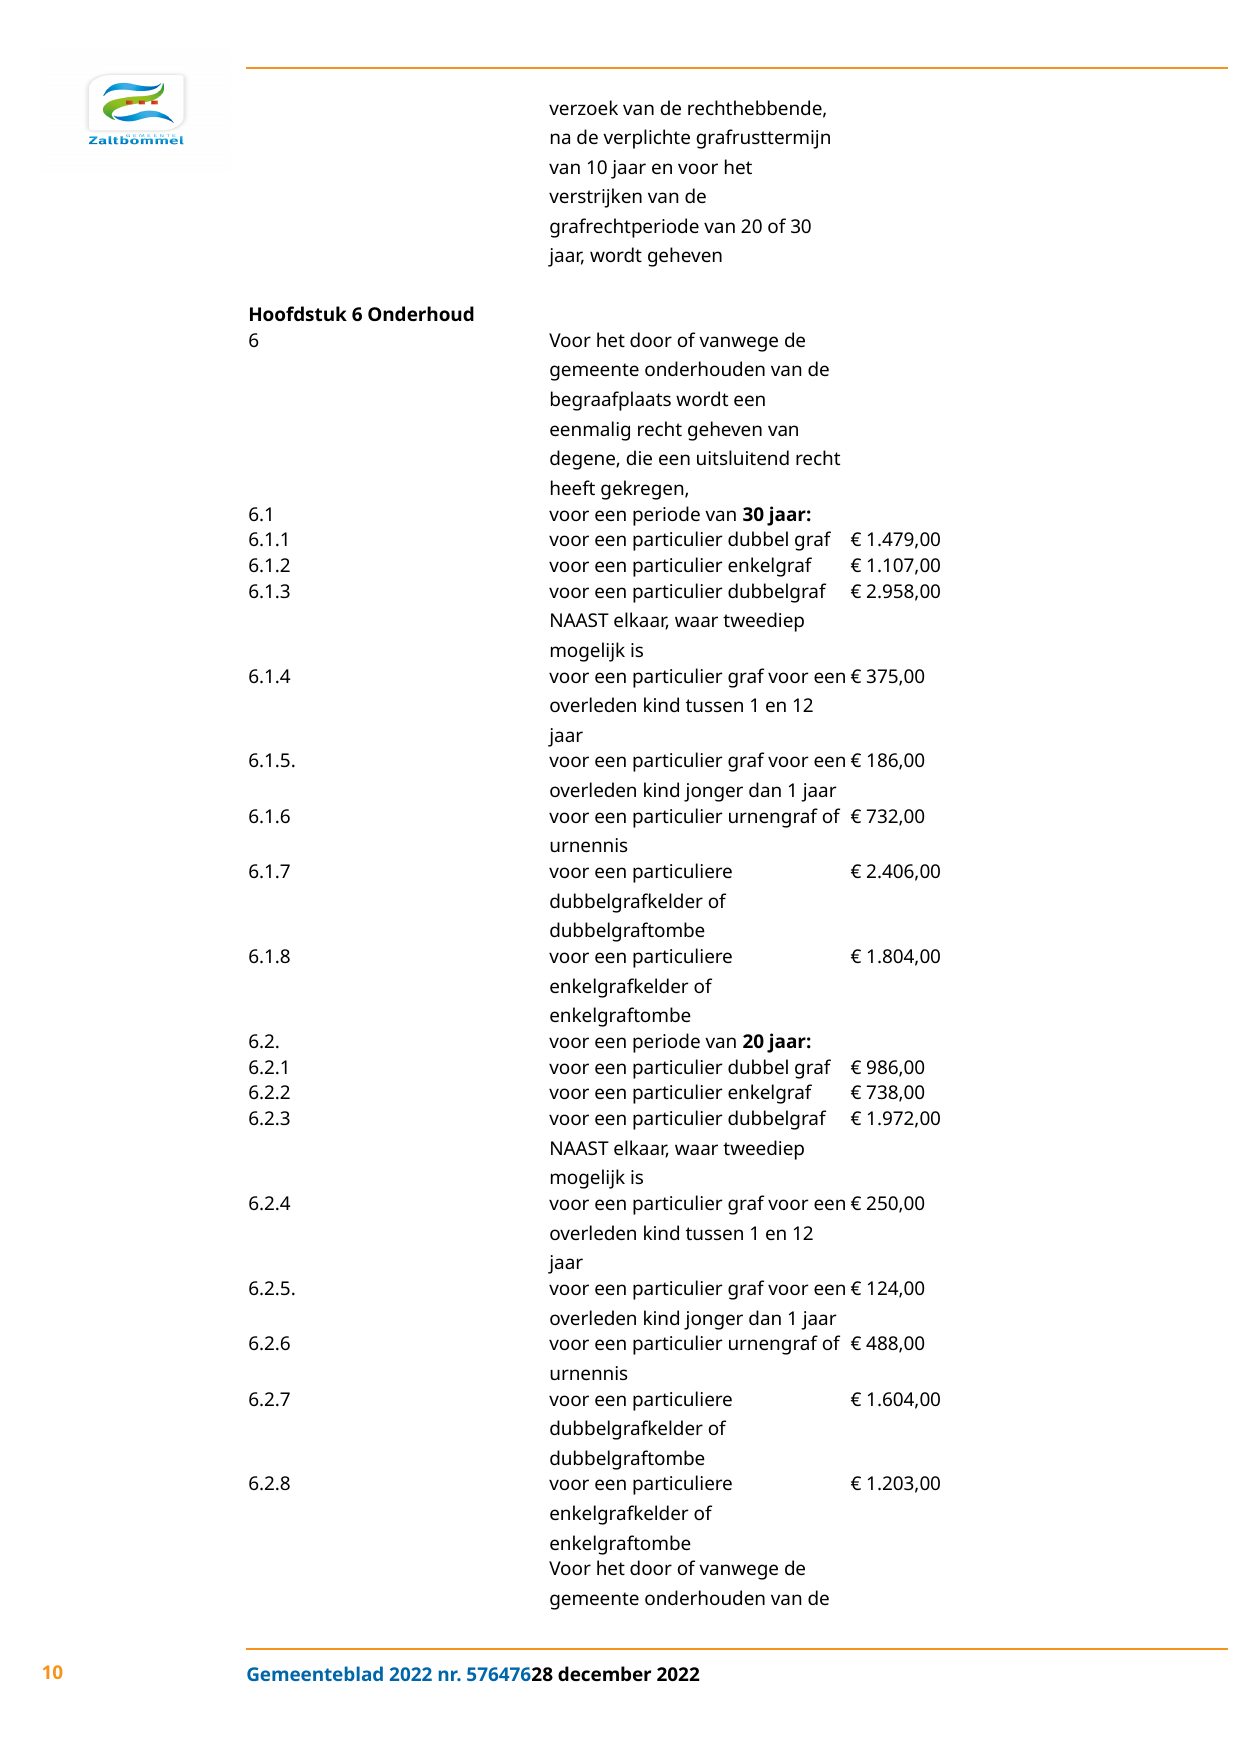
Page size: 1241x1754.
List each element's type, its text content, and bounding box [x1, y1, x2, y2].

table_cell € 124,00 [850, 1275, 1152, 1330]
table_cell € 1.604,00 [850, 1386, 1152, 1471]
table_cell voor een particulier graf voor een overleden kind jonger dan 1 jaar [549, 748, 850, 803]
table_header [850, 301, 1152, 327]
table_cell voor een particuliere enkelgrafkelder of enkelgraftombe [549, 943, 850, 1028]
table_cell € 2.958,00 [850, 578, 1152, 663]
table_cell voor een particulier dubbel graf [549, 1054, 850, 1079]
table_cell € 738,00 [850, 1080, 1152, 1105]
table_cell [850, 95, 1152, 268]
table_cell 6.2.1 [248, 1054, 549, 1079]
table_cell voor een particulier graf voor een overleden kind tussen 1 en 12 jaar [549, 1190, 850, 1275]
table_cell 6.1.5. [248, 748, 549, 803]
table_cell [248, 1556, 549, 1611]
table_cell € 1.972,00 [850, 1105, 1152, 1190]
table_cell € 1.479,00 [850, 526, 1152, 552]
table_cell [248, 95, 549, 268]
table_cell 6.1.3 [248, 578, 549, 663]
table_cell 6.1.8 [248, 943, 549, 1028]
table_cell 6.2. [248, 1028, 549, 1054]
table_cell voor een particuliere dubbelgrafkelder of dubbelgraftombe [549, 858, 850, 943]
table_cell 6.1 [248, 501, 549, 526]
table_cell voor een periode van 30 jaar: [549, 501, 850, 526]
table_cell [850, 501, 1152, 526]
table_cell € 1.107,00 [850, 552, 1152, 578]
table_cell 6.1.1 [248, 526, 549, 552]
table_cell voor een particulier dubbelgraf NAAST elkaar, waar tweediep mogelijk is [549, 1105, 850, 1190]
table_cell voor een particulier dubbelgraf NAAST elkaar, waar tweediep mogelijk is [549, 578, 850, 663]
picture [41, 47, 231, 172]
table_cell € 375,00 [850, 663, 1152, 748]
table_cell voor een particulier urnengraf of urnennis [549, 1330, 850, 1386]
table_cell 6.2.2 [248, 1080, 549, 1105]
table_cell voor een particulier graf voor een overleden kind jonger dan 1 jaar [549, 1275, 850, 1330]
table_header Hoofdstuk 6 Onderhoud [248, 301, 850, 327]
table_cell € 1.203,00 [850, 1471, 1152, 1556]
table_cell € 186,00 [850, 748, 1152, 803]
table_cell [850, 1028, 1152, 1054]
table_cell Voor het door of vanwege de gemeente onderhouden van de begraafplaats wordt een eenmalig recht geheven van degene, die een uitsluitend recht heeft gekregen, [549, 327, 850, 501]
table_cell € 2.406,00 [850, 858, 1152, 943]
table_cell € 1.804,00 [850, 943, 1152, 1028]
table_cell Voor het door of vanwege de gemeente onderhouden van de [549, 1556, 850, 1611]
table_cell 6.2.7 [248, 1386, 549, 1471]
table_cell voor een particulier enkelgraf [549, 552, 850, 578]
table_cell 6.2.3 [248, 1105, 549, 1190]
table_cell € 488,00 [850, 1330, 1152, 1386]
table_cell voor een particuliere enkelgrafkelder of enkelgraftombe [549, 1471, 850, 1556]
table_cell voor een particuliere dubbelgrafkelder of dubbelgraftombe [549, 1386, 850, 1471]
table_cell 6.2.5. [248, 1275, 549, 1330]
table_cell 6.1.6 [248, 803, 549, 858]
table_cell [850, 1556, 1152, 1611]
table_cell [850, 327, 1152, 501]
table_cell 6.1.2 [248, 552, 549, 578]
table_cell 6.2.8 [248, 1471, 549, 1556]
table_cell voor een particulier enkelgraf [549, 1080, 850, 1105]
table_cell voor een particulier dubbel graf [549, 526, 850, 552]
table_cell 6.2.4 [248, 1190, 549, 1275]
table_cell voor een periode van 20 jaar: [549, 1028, 850, 1054]
table_cell € 986,00 [850, 1054, 1152, 1079]
table_cell 6.1.7 [248, 858, 549, 943]
table_cell € 732,00 [850, 803, 1152, 858]
table_cell € 250,00 [850, 1190, 1152, 1275]
table_cell verzoek van de rechthebbende, na de verplichte grafrusttermijn van 10 jaar en voor het verstrijken van de grafrechtperiode van 20 of 30 jaar, wordt geheven [549, 95, 850, 268]
table_cell 6.1.4 [248, 663, 549, 748]
table_cell voor een particulier graf voor een overleden kind tussen 1 en 12 jaar [549, 663, 850, 748]
table_cell 6.2.6 [248, 1330, 549, 1386]
table_cell 6 [248, 327, 549, 501]
table_cell voor een particulier urnengraf of urnennis [549, 803, 850, 858]
